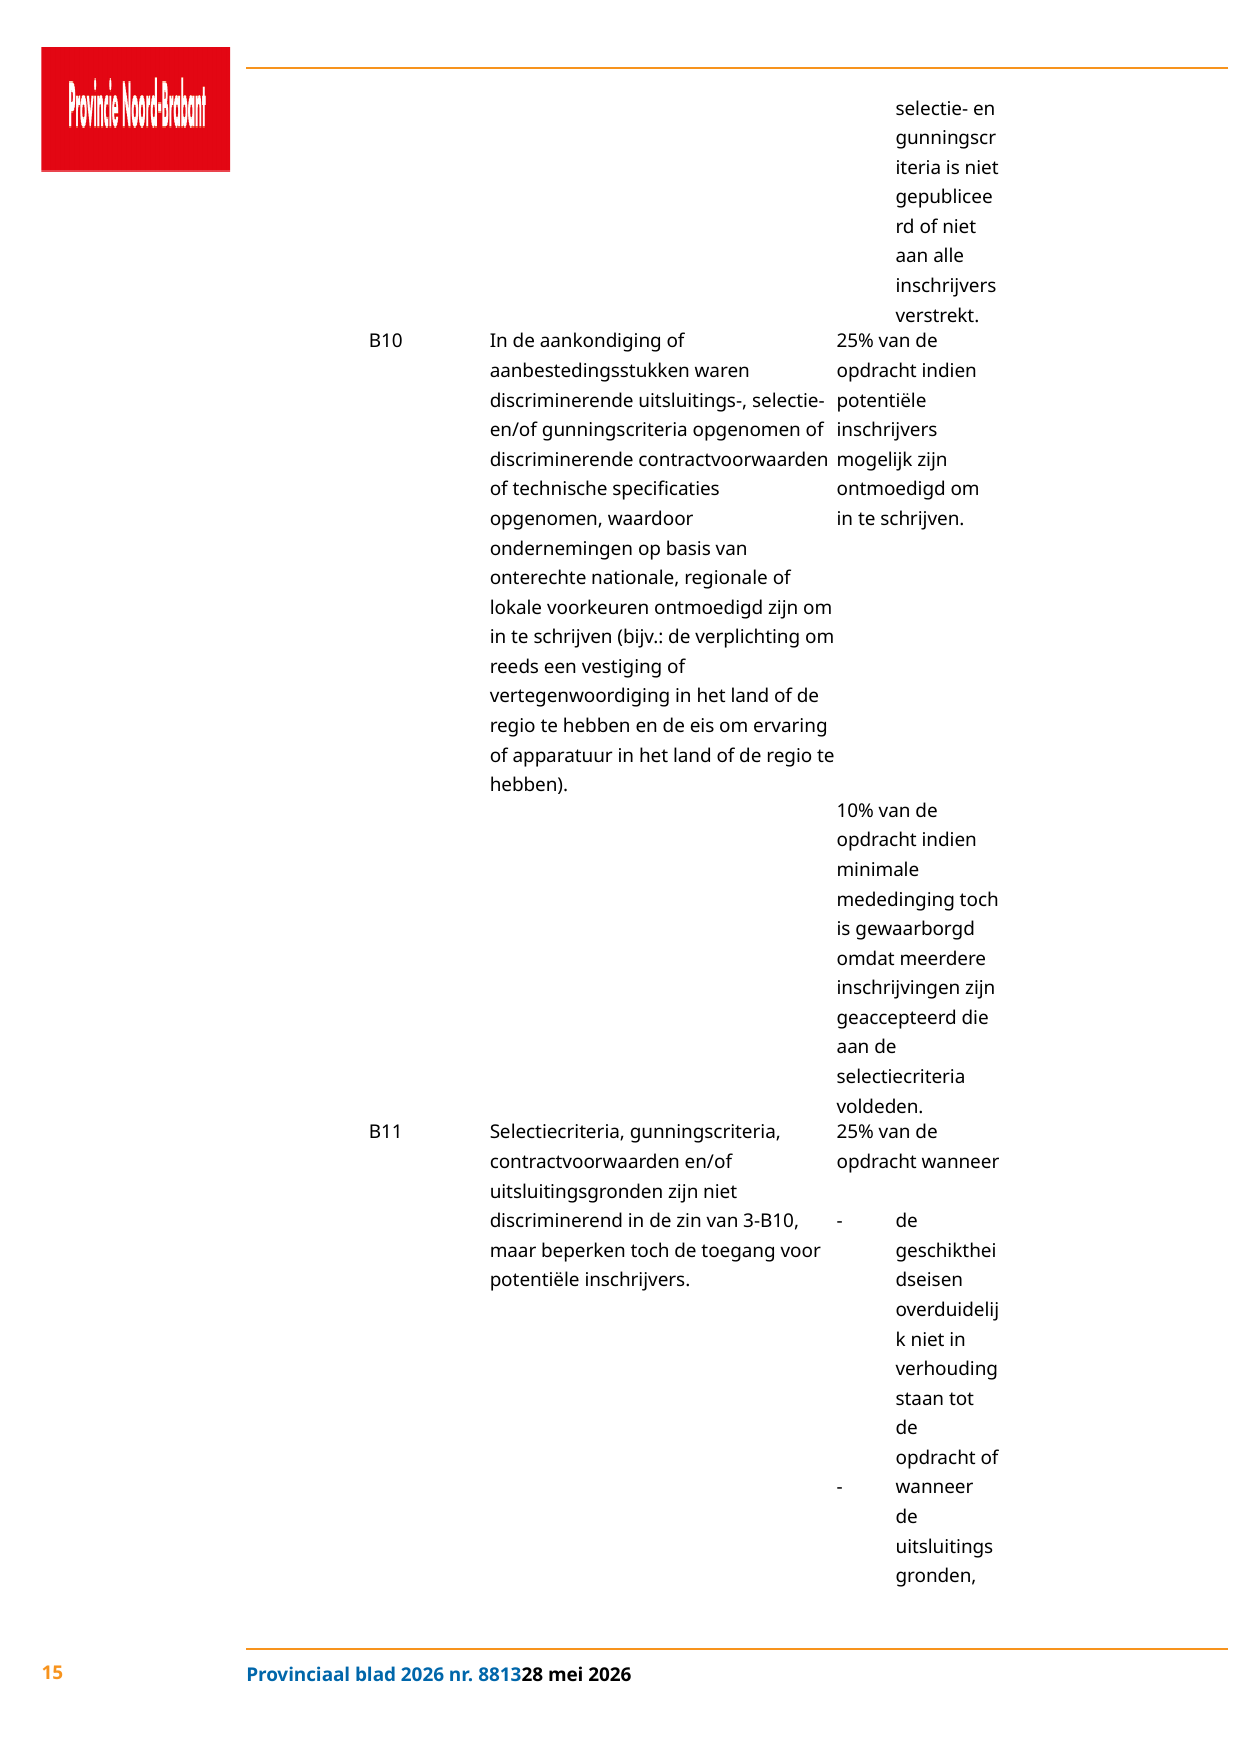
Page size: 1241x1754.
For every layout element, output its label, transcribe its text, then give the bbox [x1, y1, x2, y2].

table_cell [490, 95, 836, 328]
table_cell [999, 95, 1152, 1588]
table_cell 10% van de opdracht indien minimale mededinging toch is gewaarborgd omdat meerdere inschrijvingen zijn geaccepteerd die aan de selectiecriteria voldeden. [836, 797, 999, 1119]
table_cell selectie- en gunningscriteria is niet gepubliceerd of niet aan alle inschrijvers verstrekt. [836, 95, 999, 328]
table_cell [369, 95, 489, 328]
table_cell [248, 95, 369, 328]
table_cell [248, 1119, 369, 1588]
table_cell 25% van de opdracht wanneer de geschiktheidseisen overduidelijk niet in verhouding staan tot de opdracht of wanneer de uitsluitingsgronden, [836, 1119, 999, 1588]
table_cell [369, 797, 489, 1119]
table_cell [248, 328, 369, 797]
table_cell [248, 797, 369, 1119]
table_cell 25% van de opdracht indien potentiële inschrijvers mogelijk zijn ontmoedigd om in te schrijven. [836, 328, 999, 797]
table_cell Selectiecriteria, gunningscriteria, contractvoorwaarden en/of uitsluitingsgronden zijn niet discriminerend in de zin van 3-B10, maar beperken toch de toegang voor potentiële inschrijvers. [490, 1119, 836, 1588]
table_cell In de aankondiging of aanbestedingsstukken waren discriminerende uitsluitings-, selectie- en/of gunningscriteria opgenomen of discriminerende contractvoorwaarden of technische specificaties opgenomen, waardoor ondernemingen op basis van onterechte nationale, regionale of lokale voorkeuren ontmoedigd zijn om in te schrijven (bijv.: de verplichting om reeds een vestiging of vertegenwoordiging in het land of de regio te hebben en de eis om ervaring of apparatuur in het land of de regio te hebben). [490, 328, 836, 797]
picture [41, 47, 231, 172]
table_cell [490, 797, 836, 1119]
table_cell B10 [369, 328, 489, 797]
table_cell B11 [369, 1119, 489, 1588]
